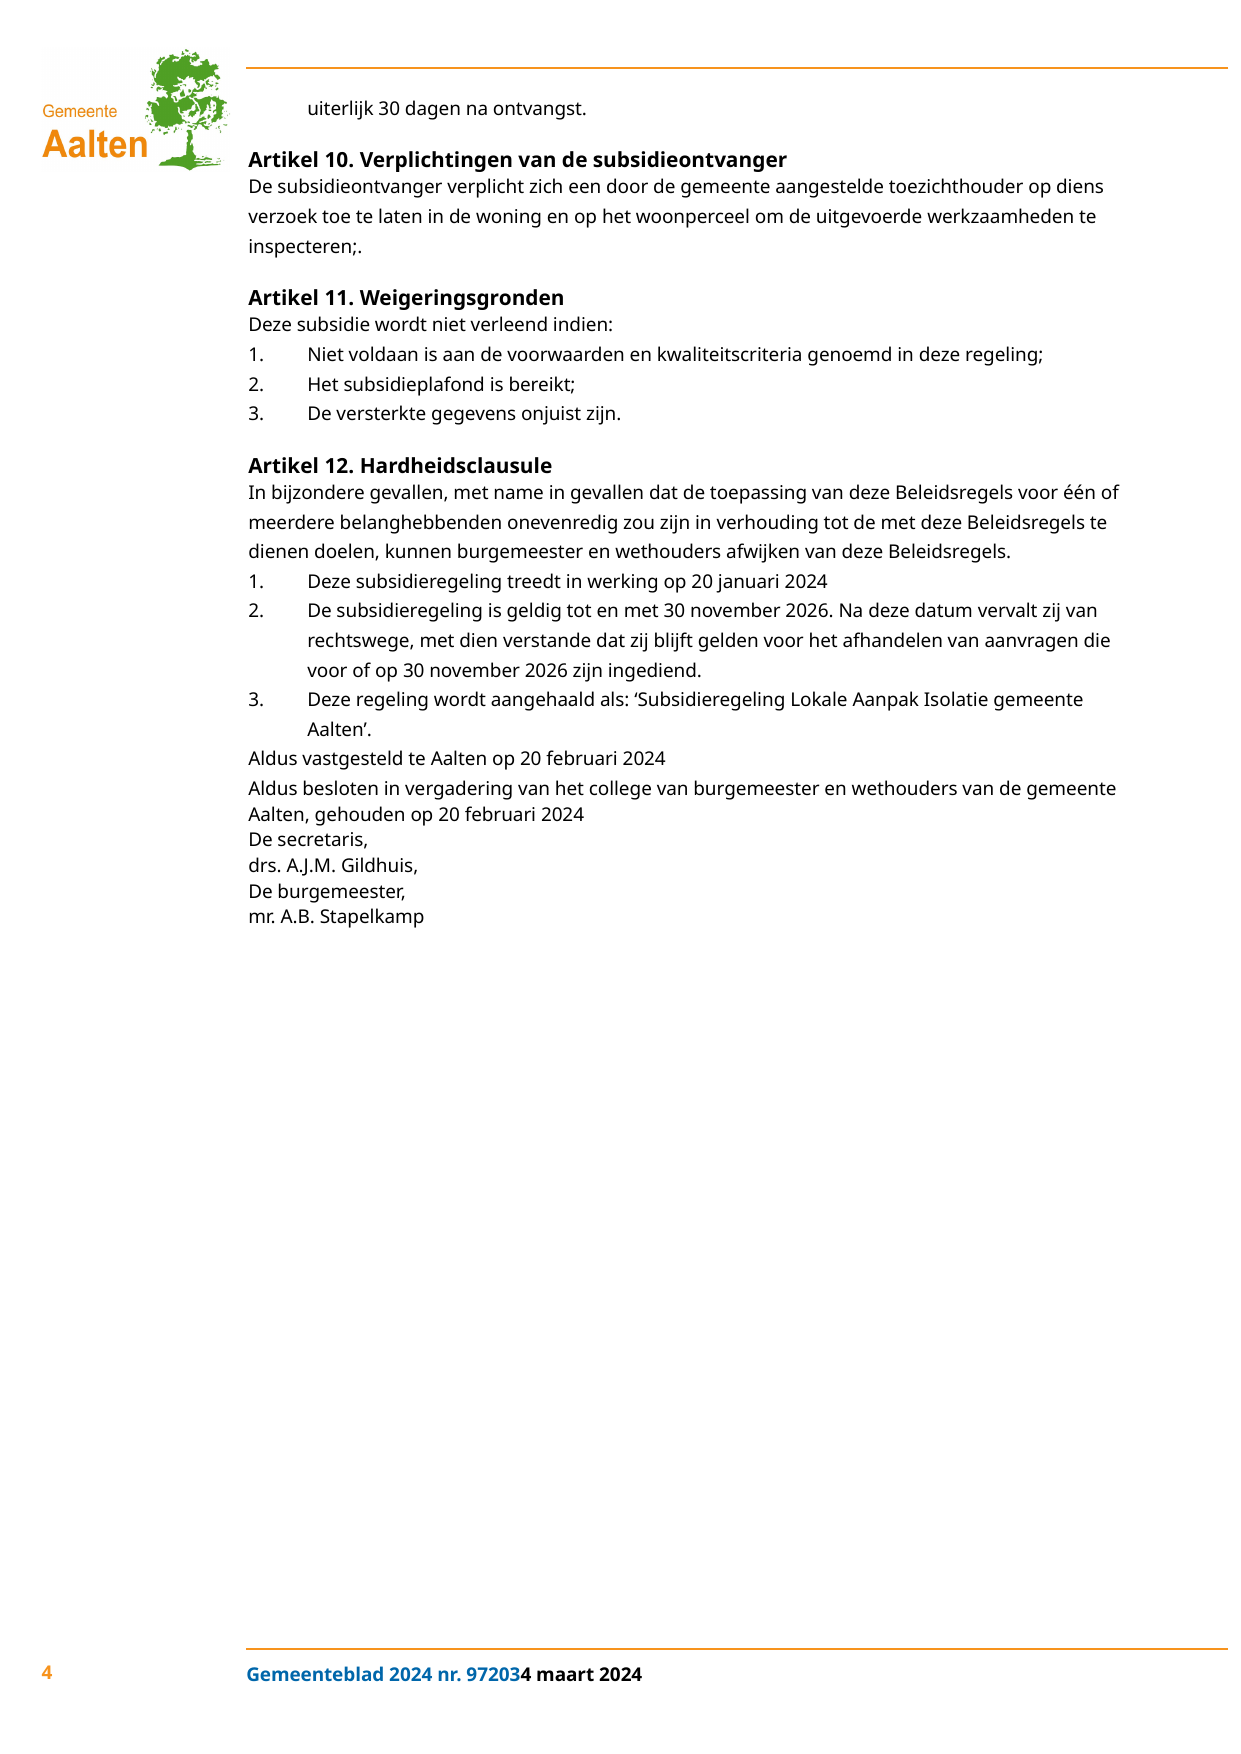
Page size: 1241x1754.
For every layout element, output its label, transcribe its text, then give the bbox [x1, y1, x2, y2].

list De versterkte gegevens onjuist zijn. [248, 400, 1152, 426]
list Het subsidieplafond is bereikt; [248, 371, 1152, 397]
list Deze subsidieregeling treedt in werking op 20 januari 2024 [248, 568, 1152, 594]
text mr. A.B. Stapelkamp [248, 904, 1152, 929]
picture [41, 47, 231, 172]
text De subsidieontvanger verplicht zich een door de gemeente aangestelde toezichthouder op diens verzoek toe te laten in de woning en op het woonperceel om de uitgevoerde werkzaamheden te inspecteren;. [248, 174, 1152, 258]
text De secretaris, [248, 827, 1152, 852]
text Deze subsidie wordt niet verleend indien: [248, 312, 1152, 337]
list De subsidieregeling is geldig tot en met 30 november 2026. Na deze datum vervalt zij van rechtswege, met dien verstande dat zij blijft gelden voor het afhandelen van aanvragen die voor of op 30 november 2026 zijn ingediend. [248, 598, 1152, 682]
list uiterlijk 30 dagen na ontvangst. [248, 95, 1152, 121]
text Aldus vastgesteld te Aalten op 20 februari 2024 [248, 746, 1152, 771]
text Artikel 11. Weigeringsgronden [248, 283, 1152, 312]
list Deze regeling wordt aangehaald als: ‘Subsidieregeling Lokale Aanpak Isolatie gemeente Aalten’. [248, 686, 1152, 742]
text Aldus besloten in vergadering van het college van burgemeester en wethouders van de gemeente Aalten, gehouden op 20 februari 2024 [248, 775, 1152, 827]
list Niet voldaan is aan de voorwaarden en kwaliteitscriteria genoemd in deze regeling; [248, 341, 1152, 367]
text Artikel 12. Hardheidsclausule [248, 451, 1152, 479]
text In bijzondere gevallen, met name in gevallen dat de toepassing van deze Beleidsregels voor één of meerdere belanghebbenden onevenredig zou zijn in verhouding tot de met deze Beleidsregels te dienen doelen, kunnen burgemeester en wethouders afwijken van deze Beleidsregels. [248, 479, 1152, 564]
text drs. A.J.M. Gildhuis, [248, 852, 1152, 878]
text Artikel 10. Verplichtingen van de subsidieontvanger [248, 145, 1152, 174]
text De burgemeester, [248, 878, 1152, 904]
